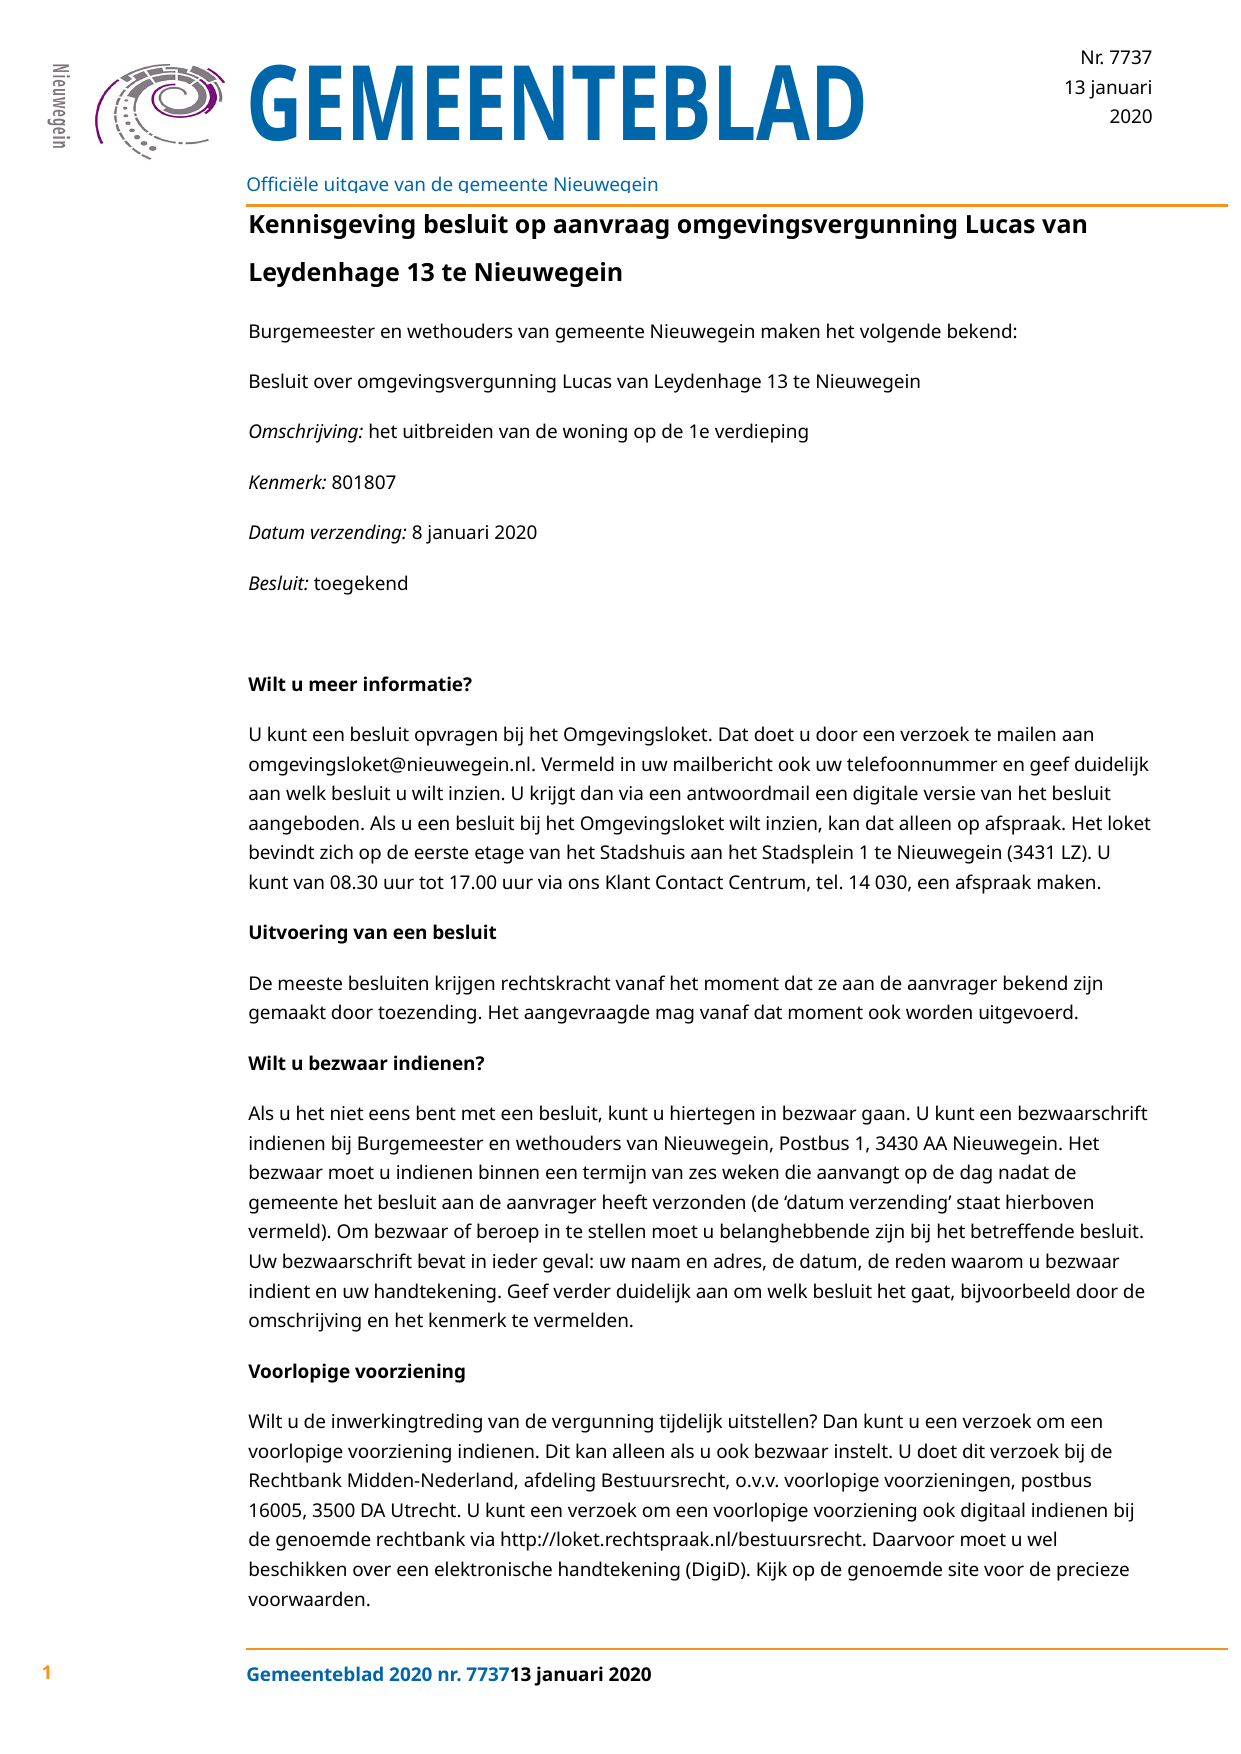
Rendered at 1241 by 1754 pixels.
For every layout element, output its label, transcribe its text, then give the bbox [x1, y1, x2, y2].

text Uitvoering van een besluit [248, 919, 1152, 945]
text Datum verzending: 8 januari 2020 [248, 519, 1152, 545]
text Voorlopige voorziening [248, 1358, 1152, 1384]
picture [41, 47, 231, 172]
text Burgemeester en wethouders van gemeente Nieuwegein maken het volgende bekend: [248, 318, 1152, 344]
text Omschrijving: het uitbreiden van de woning op de 1e verdieping [248, 419, 1152, 444]
text Wilt u meer informatie? [248, 671, 1152, 697]
text De meeste besluiten krijgen rechtskracht vanaf het moment dat ze aan de aanvrager bekend zijn gemaakt door toezending. Het aangevraagde mag vanaf dat moment ook worden uitgevoerd. [248, 970, 1152, 1025]
text Wilt u bezwaar indienen? [248, 1050, 1152, 1076]
text Wilt u de inwerkingtreding van de vergunning tijdelijk uitstellen? Dan kunt u een verzoek om een voorlopige voorziening indienen. Dit kan alleen als u ook bezwaar instelt. U doet dit verzoek bij de Rechtbank Midden-Nederland, afdeling Bestuursrecht, o.v.v. voorlopige voorzieningen, postbus 16005, 3500 DA Utrecht. U kunt een verzoek om een voorlopige voorziening ook digitaal indienen bij de genoemde rechtbank via http://loket.rechtspraak.nl/bestuursrecht. Daarvoor moet u wel beschikken over een elektronische handtekening (DigiD). Kijk op de genoemde site voor de precieze voorwaarden. [248, 1408, 1152, 1612]
text Als u het niet eens bent met een besluit, kunt u hiertegen in bezwaar gaan. U kunt een bezwaarschrift indienen bij Burgemeester en wethouders van Nieuwegein, Postbus 1, 3430 AA Nieuwegein. Het bezwaar moet u indienen binnen een termijn van zes weken die aanvangt op de dag nadat de gemeente het besluit aan de aanvrager heeft verzonden (de ‘datum verzending’ staat hierboven vermeld). Om bezwaar of beroep in te stellen moet u belanghebbende zijn bij het betreffende besluit. Uw bezwaarschrift bevat in ieder geval: uw naam en adres, de datum, de reden waarom u bezwaar indient en uw handtekening. Geef verder duidelijk aan om welk besluit het gaat, bijvoorbeeld door de omschrijving en het kenmerk te vermelden. [248, 1100, 1152, 1333]
text Kenmerk: 801807 [248, 469, 1152, 495]
text Besluit over omgevingsvergunning Lucas van Leydenhage 13 te Nieuwegein [248, 368, 1152, 394]
text Besluit: toegekend [248, 570, 1152, 596]
text Kennisgeving besluit op aanvraag omgevingsvergunning Lucas van Leydenhage 13 te Nieuwegein [248, 207, 1152, 288]
text U kunt een besluit opvragen bij het Omgevingsloket. Dat doet u door een verzoek te mailen aan omgevingsloket@nieuwegein.nl. Vermeld in uw mailbericht ook uw telefoonnummer en geef duidelijk aan welk besluit u wilt inzien. U krijgt dan via een antwoordmail een digitale versie van het besluit aangeboden. Als u een besluit bij het Omgevingsloket wilt inzien, kan dat alleen op afspraak. Het loket bevindt zich op de eerste etage van het Stadshuis aan het Stadsplein 1 te Nieuwegein (3431 LZ). U kunt van 08.30 uur tot 17.00 uur via ons Klant Contact Centrum, tel. 14 030, een afspraak maken. [248, 721, 1152, 895]
